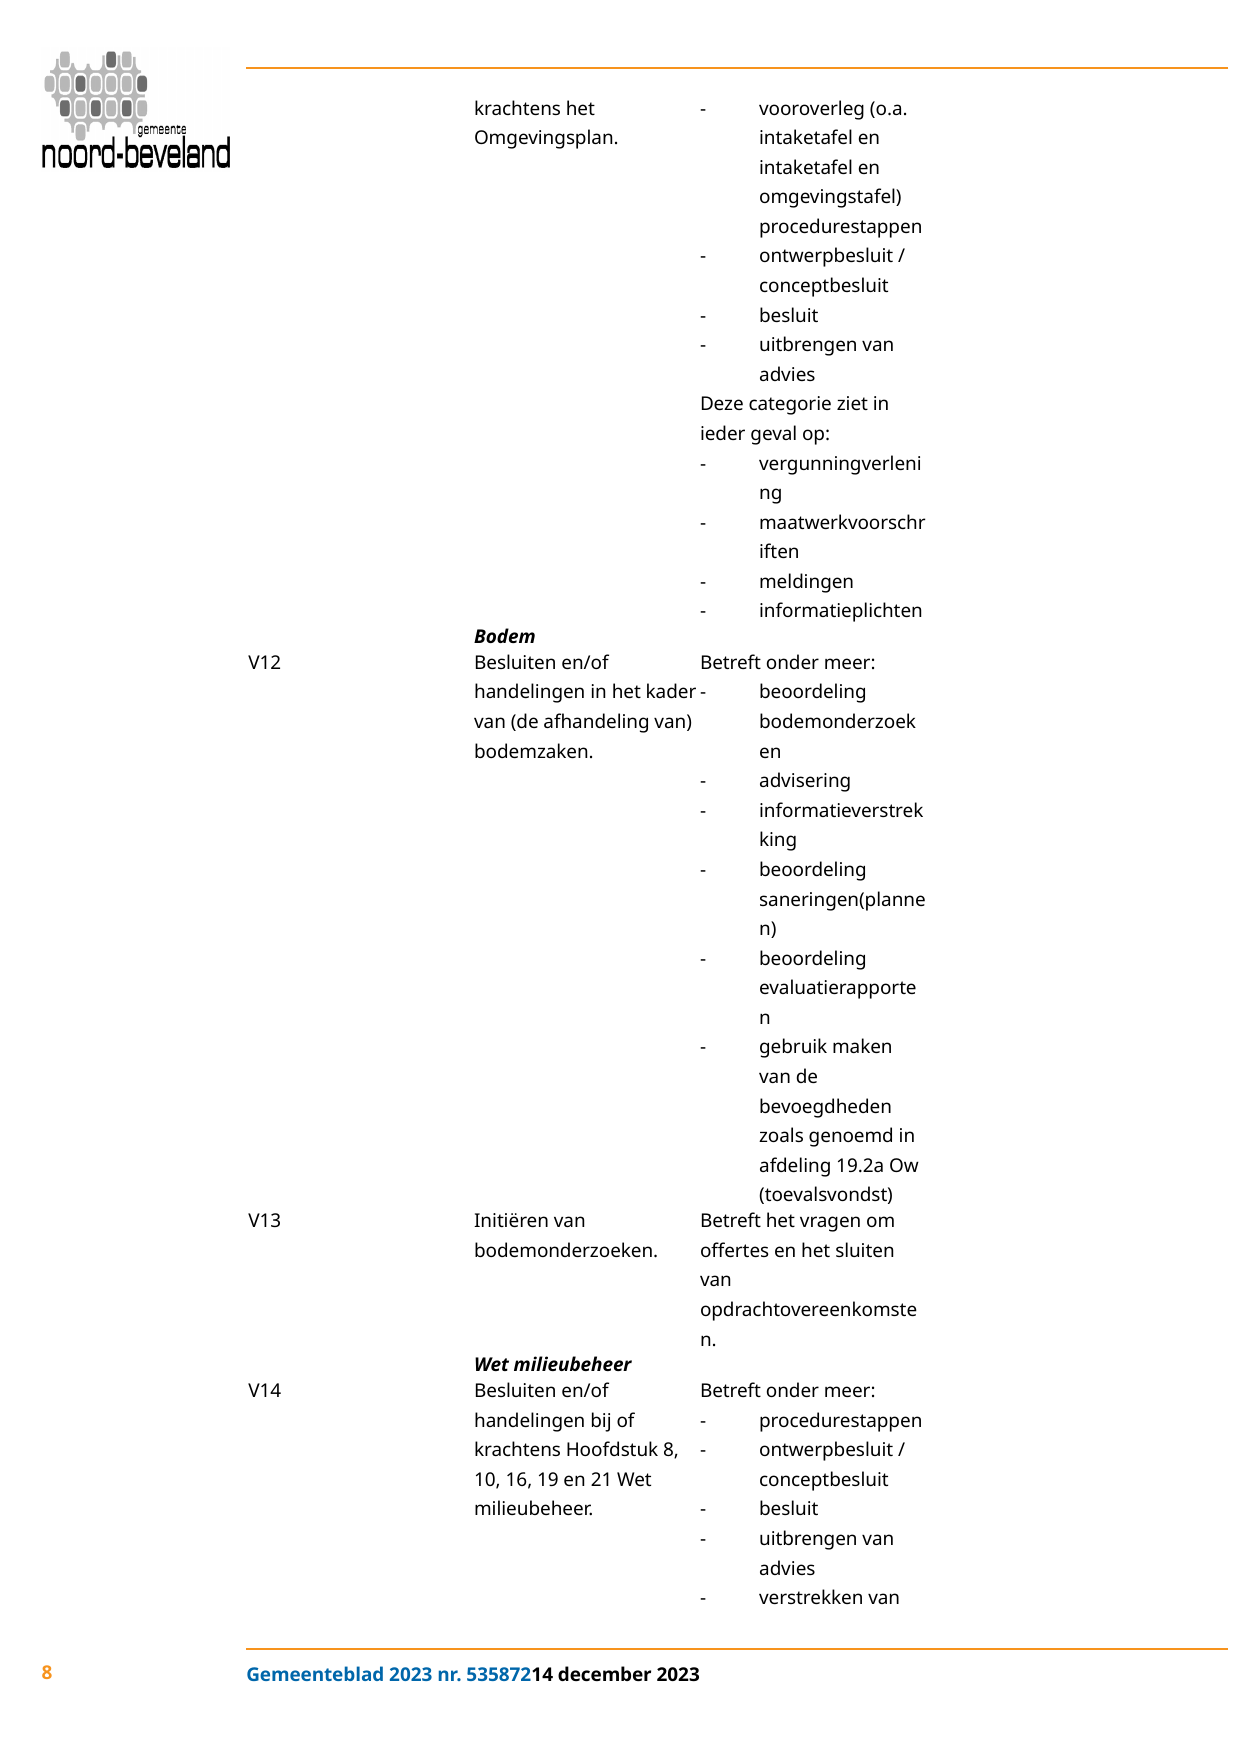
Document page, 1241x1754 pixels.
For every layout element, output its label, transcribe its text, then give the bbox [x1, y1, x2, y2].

table_cell V12 [248, 649, 474, 1207]
table_cell [700, 624, 926, 649]
table_cell Betreft het vragen om offertes en het sluiten van opdrachtovereenkomsten. [700, 1208, 926, 1351]
table_cell vooroverleg (o.a. intaketafel en intaketafel en omgevingstafel) procedurestappen ontwerpbesluit / conceptbesluit besluit uitbrengen van advies Deze categorie ziet in ieder geval op: vergunningverlening maatwerkvoorschriften meldingen informatieplichten [700, 95, 926, 623]
table_cell [926, 1351, 1152, 1377]
table_cell [926, 624, 1152, 649]
table_cell Bodem [474, 624, 700, 649]
table_cell Initiëren van bodemonderzoeken. [474, 1208, 700, 1351]
table_cell [926, 1377, 1152, 1610]
table_cell V13 [248, 1208, 474, 1351]
table_cell Wet milieubeheer [474, 1351, 700, 1377]
table_cell Besluiten en/of handelingen bij of krachtens Hoofdstuk 8, 10, 16, 19 en 21 Wet milieubeheer. [474, 1377, 700, 1610]
table_cell [926, 1208, 1152, 1351]
table_cell [248, 624, 474, 649]
table_cell V14 [248, 1377, 474, 1610]
table_cell [926, 649, 1152, 1207]
table_cell krachtens het Omgevingsplan. [474, 95, 700, 623]
table_cell Betreft onder meer: beoordeling bodemonderzoeken advisering informatieverstrekking beoordeling saneringen(plannen) beoordeling evaluatierapporten gebruik maken van de bevoegdheden zoals genoemd in afdeling 19.2a Ow (toevalsvondst) [700, 649, 926, 1207]
table_cell [700, 1351, 926, 1377]
picture [41, 47, 231, 172]
table_cell [248, 1351, 474, 1377]
table_cell [248, 95, 474, 623]
table_cell Besluiten en/of handelingen in het kader van (de afhandeling van) bodemzaken. [474, 649, 700, 1207]
table_cell [926, 95, 1152, 623]
table_cell Betreft onder meer: procedurestappen ontwerpbesluit / conceptbesluit besluit uitbrengen van advies verstrekken van [700, 1377, 926, 1610]
